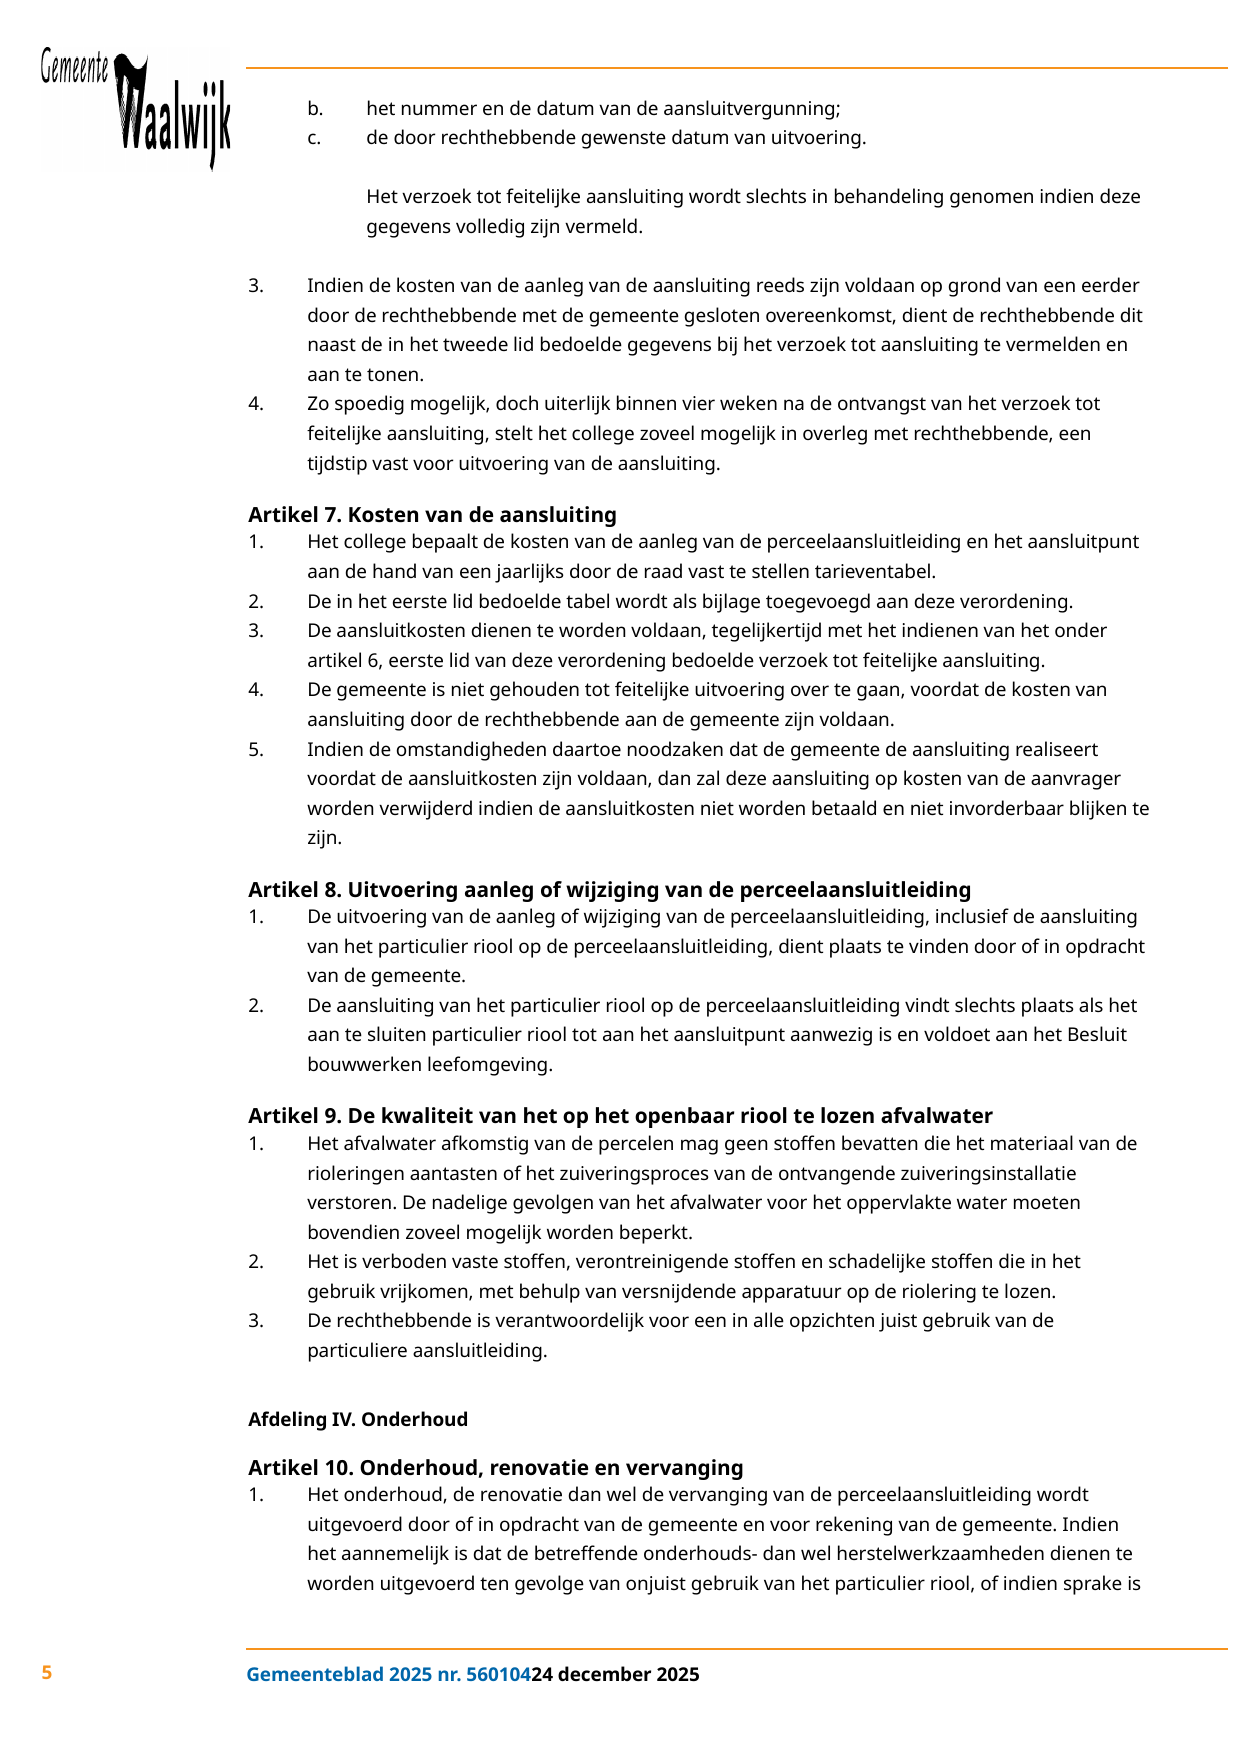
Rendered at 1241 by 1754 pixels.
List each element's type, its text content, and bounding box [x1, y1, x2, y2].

list Zo spoedig mogelijk, doch uiterlijk binnen vier weken na de ontvangst van het verzoek tot feitelijke aansluiting, stelt het college zoveel mogelijk in overleg met rechthebbende, een tijdstip vast voor uitvoering van de aansluiting. [248, 391, 1152, 476]
list Het is verboden vaste stoffen, verontreinigende stoffen en schadelijke stoffen die in het gebruik vrijkomen, met behulp van versnijdende apparatuur op de riolering te lozen. [248, 1248, 1152, 1304]
list Het verzoek tot feitelijke aansluiting wordt slechts in behandeling genomen indien deze gegevens volledig zijn vermeld. [307, 183, 1152, 239]
text Artikel 7. Kosten van de aansluiting [248, 500, 1152, 529]
list De aansluitkosten dienen te worden voldaan, tegelijkertijd met het indienen van het onder artikel 6, eerste lid van deze verordening bedoelde verzoek tot feitelijke aansluiting. [248, 617, 1152, 673]
list De in het eerste lid bedoelde tabel wordt als bijlage toegevoegd aan deze verordening. [248, 588, 1152, 613]
list De uitvoering van de aanleg of wijziging van de perceelaansluitleiding, inclusief de aansluiting van het particulier riool op de perceelaansluitleiding, dient plaats te vinden door of in opdracht van de gemeente. [248, 903, 1152, 988]
text Artikel 10. Onderhoud, renovatie en vervanging [248, 1453, 1152, 1481]
picture [41, 47, 231, 172]
list Het afvalwater afkomstig van de percelen mag geen stoffen bevatten die het materiaal van de rioleringen aantasten of het zuiveringsproces van de ontvangende zuiveringsinstallatie verstoren. De nadelige gevolgen van het afvalwater voor het oppervlakte water moeten bovendien zoveel mogelijk worden beperkt. [248, 1130, 1152, 1244]
list Indien de omstandigheden daartoe noodzaken dat de gemeente de aansluiting realiseert voordat de aansluitkosten zijn voldaan, dan zal deze aansluiting op kosten van de aanvrager worden verwijderd indien de aansluitkosten niet worden betaald en niet invorderbaar blijken te zijn. [248, 736, 1152, 850]
list Het onderhoud, de renovatie dan wel de vervanging van de perceelaansluitleiding wordt uitgevoerd door of in opdracht van de gemeente en voor rekening van de gemeente. Indien het aannemelijk is dat de betreffende onderhouds- dan wel herstelwerkzaamheden dienen te worden uitgevoerd ten gevolge van onjuist gebruik van het particulier riool, of indien sprake is [248, 1481, 1152, 1596]
list De gemeente is niet gehouden tot feitelijke uitvoering over te gaan, voordat de kosten van aansluiting door de rechthebbende aan de gemeente zijn voldaan. [248, 677, 1152, 732]
list Het college bepaalt de kosten van de aanleg van de perceelaansluitleiding en het aansluitpunt aan de hand van een jaarlijks door de raad vast te stellen tarieventabel. [248, 529, 1152, 584]
list Indien de kosten van de aanleg van de aansluiting reeds zijn voldaan op grond van een eerder door de rechthebbende met de gemeente gesloten overeenkomst, dient de rechthebbende dit naast de in het tweede lid bedoelde gegevens bij het verzoek tot aansluiting te vermelden en aan te tonen. [248, 272, 1152, 387]
list De rechthebbende is verantwoordelijk voor een in alle opzichten juist gebruik van de particuliere aansluitleiding. [248, 1308, 1152, 1363]
list de door rechthebbende gewenste datum van uitvoering. [307, 124, 1152, 150]
list De aansluiting van het particulier riool op de perceelaansluitleiding vindt slechts plaats als het aan te sluiten particulier riool tot aan het aansluitpunt aanwezig is en voldoet aan het Besluit bouwwerken leefomgeving. [248, 992, 1152, 1077]
text Artikel 8. Uitvoering aanleg of wijziging van de perceelaansluitleiding [248, 875, 1152, 903]
text Afdeling IV. Onderhoud [248, 1404, 1152, 1432]
list het nummer en de datum van de aansluitvergunning; [307, 95, 1152, 121]
text Artikel 9. De kwaliteit van het op het openbaar riool te lozen afvalwater [248, 1102, 1152, 1130]
